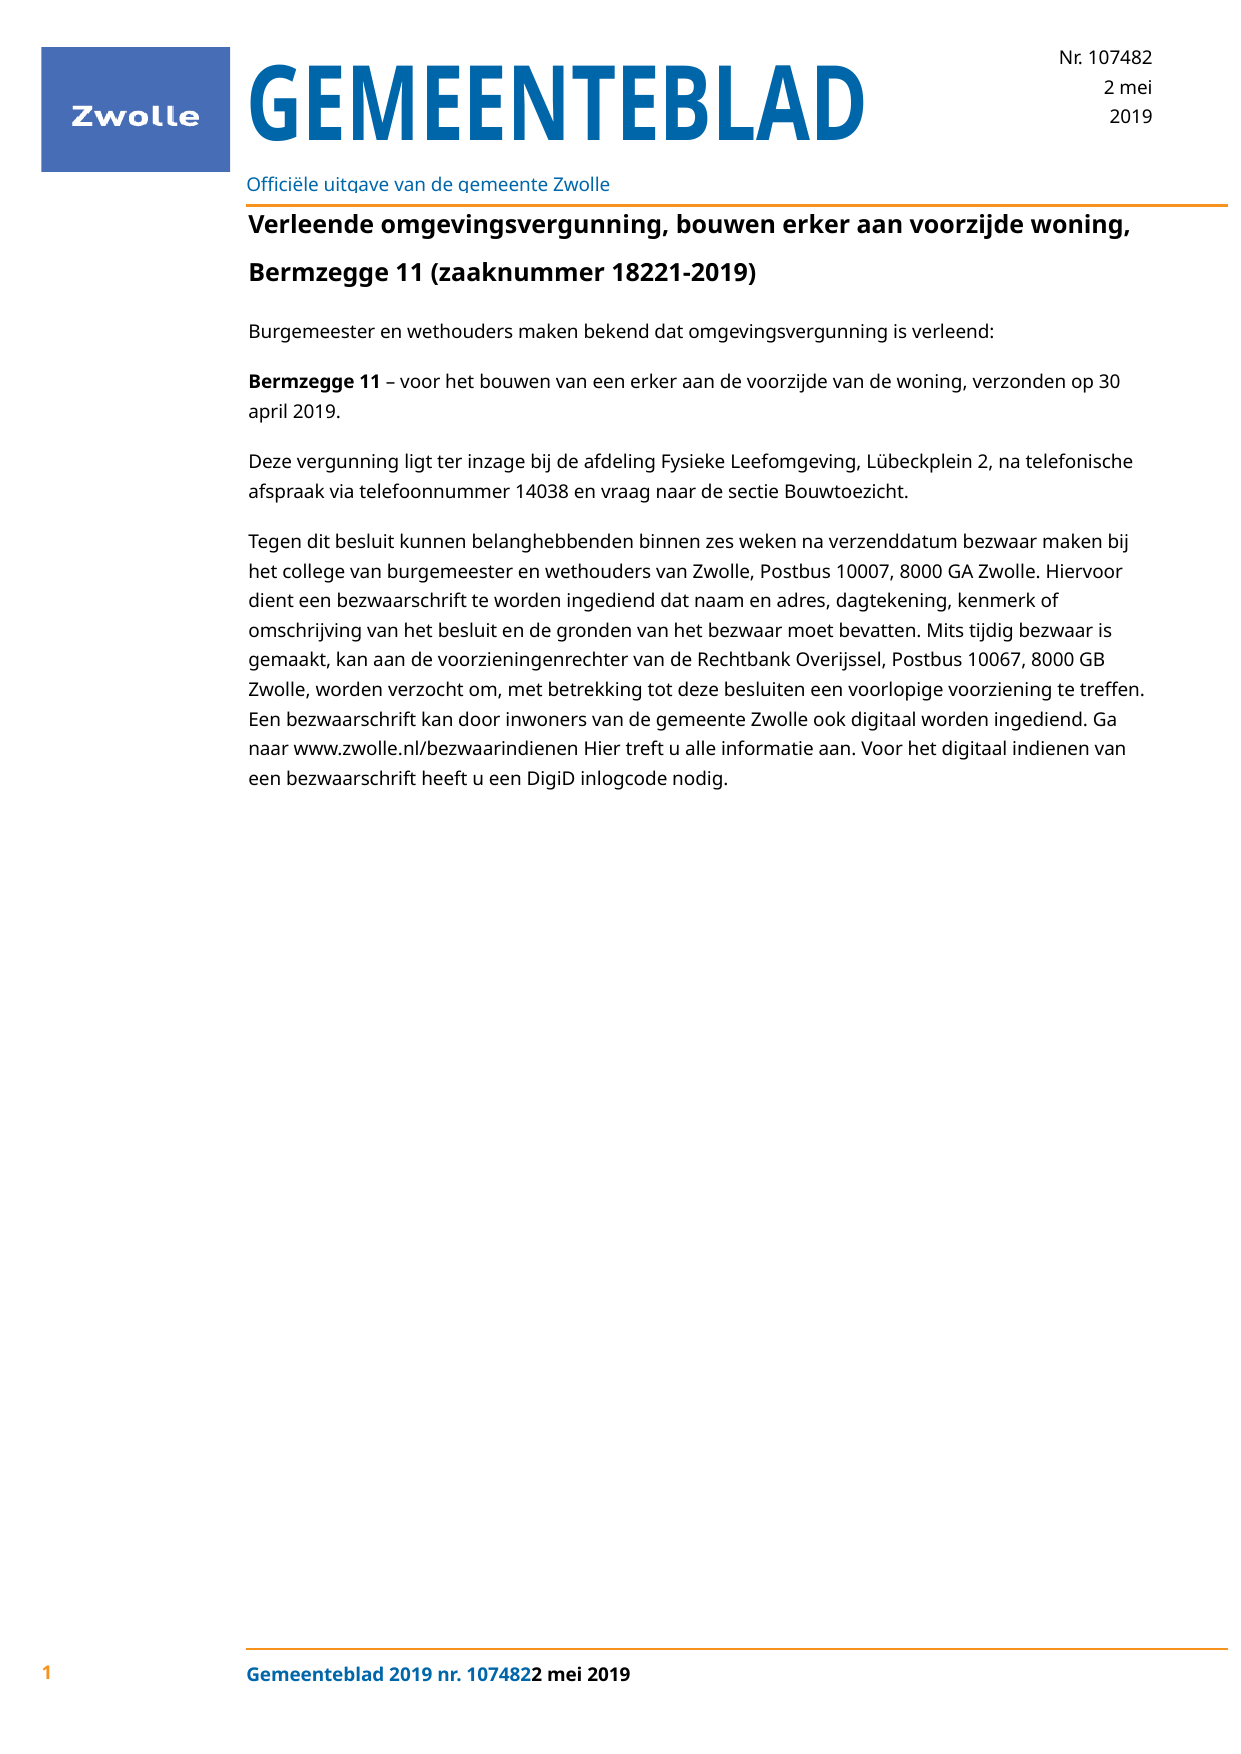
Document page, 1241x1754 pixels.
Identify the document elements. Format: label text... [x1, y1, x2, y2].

text Tegen dit besluit kunnen belanghebbenden binnen zes weken na verzenddatum bezwaar maken bij het college van burgemeester en wethouders van Zwolle, Postbus 10007, 8000 GA Zwolle. Hiervoor dient een bezwaarschrift te worden ingediend dat naam en adres, dagtekening, kenmerk of omschrijving van het besluit en de gronden van het bezwaar moet bevatten. Mits tijdig bezwaar is gemaakt, kan aan de voorzieningenrechter van de Rechtbank Overijssel, Postbus 10067, 8000 GB Zwolle, worden verzocht om, met betrekking tot deze besluiten een voorlopige voorziening te treffen. Een bezwaarschrift kan door inwoners van de gemeente Zwolle ook digitaal worden ingediend. Ga naar www.zwolle.nl/bezwaarindienen Hier treft u alle informatie aan. Voor het digitaal indienen van een bezwaarschrift heeft u een DigiD inlogcode nodig. [248, 528, 1152, 791]
text Bermzegge 11 – voor het bouwen van een erker aan de voorzijde van de woning, verzonden op 30 april 2019. [248, 368, 1152, 424]
text Deze vergunning ligt ter inzage bij de afdeling Fysieke Leefomgeving, Lübeckplein 2, na telefonische afspraak via telefoonnummer 14038 en vraag naar de sectie Bouwtoezicht. [248, 448, 1152, 504]
text Burgemeester en wethouders maken bekend dat omgevingsvergunning is verleend: [248, 318, 1152, 344]
picture [41, 47, 231, 172]
text Verleende omgevingsvergunning, bouwen erker aan voorzijde woning, Bermzegge 11 (zaaknummer 18221-2019) [248, 207, 1152, 288]
